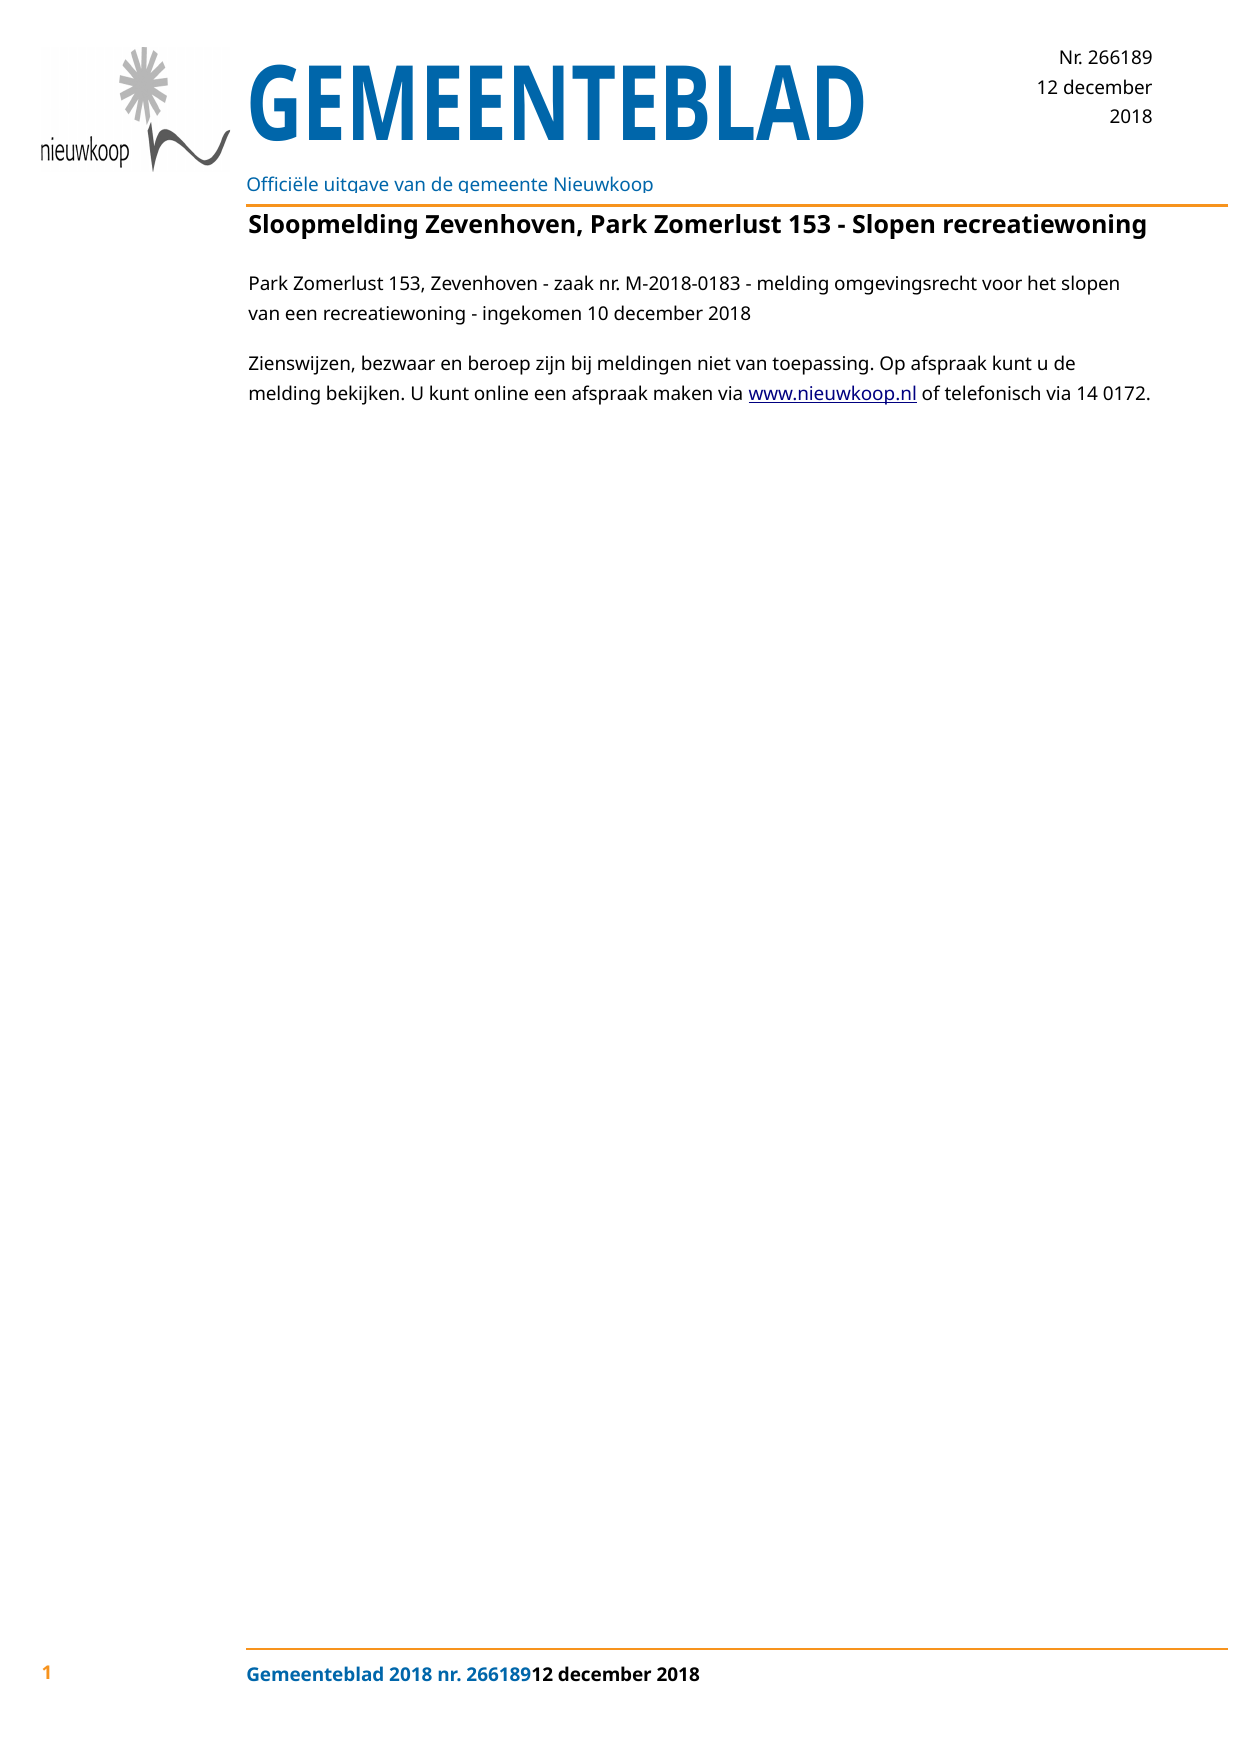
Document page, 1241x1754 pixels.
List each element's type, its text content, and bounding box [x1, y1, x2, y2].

text Park Zomerlust 153, Zevenhoven - zaak nr. M-2018-0183 - melding omgevingsrecht voor het slopen van een recreatiewoning - ingekomen 10 december 2018 [248, 270, 1152, 326]
picture [41, 47, 231, 172]
text Sloopmelding Zevenhoven, Park Zomerlust 153 - Slopen recreatiewoning [248, 207, 1152, 241]
text Zienswijzen, bezwaar en beroep zijn bij meldingen niet van toepassing. Op afspraak kunt u de melding bekijken. U kunt online een afspraak maken via www.nieuwkoop.nl of telefonisch via 14 0172. [248, 350, 1152, 406]
